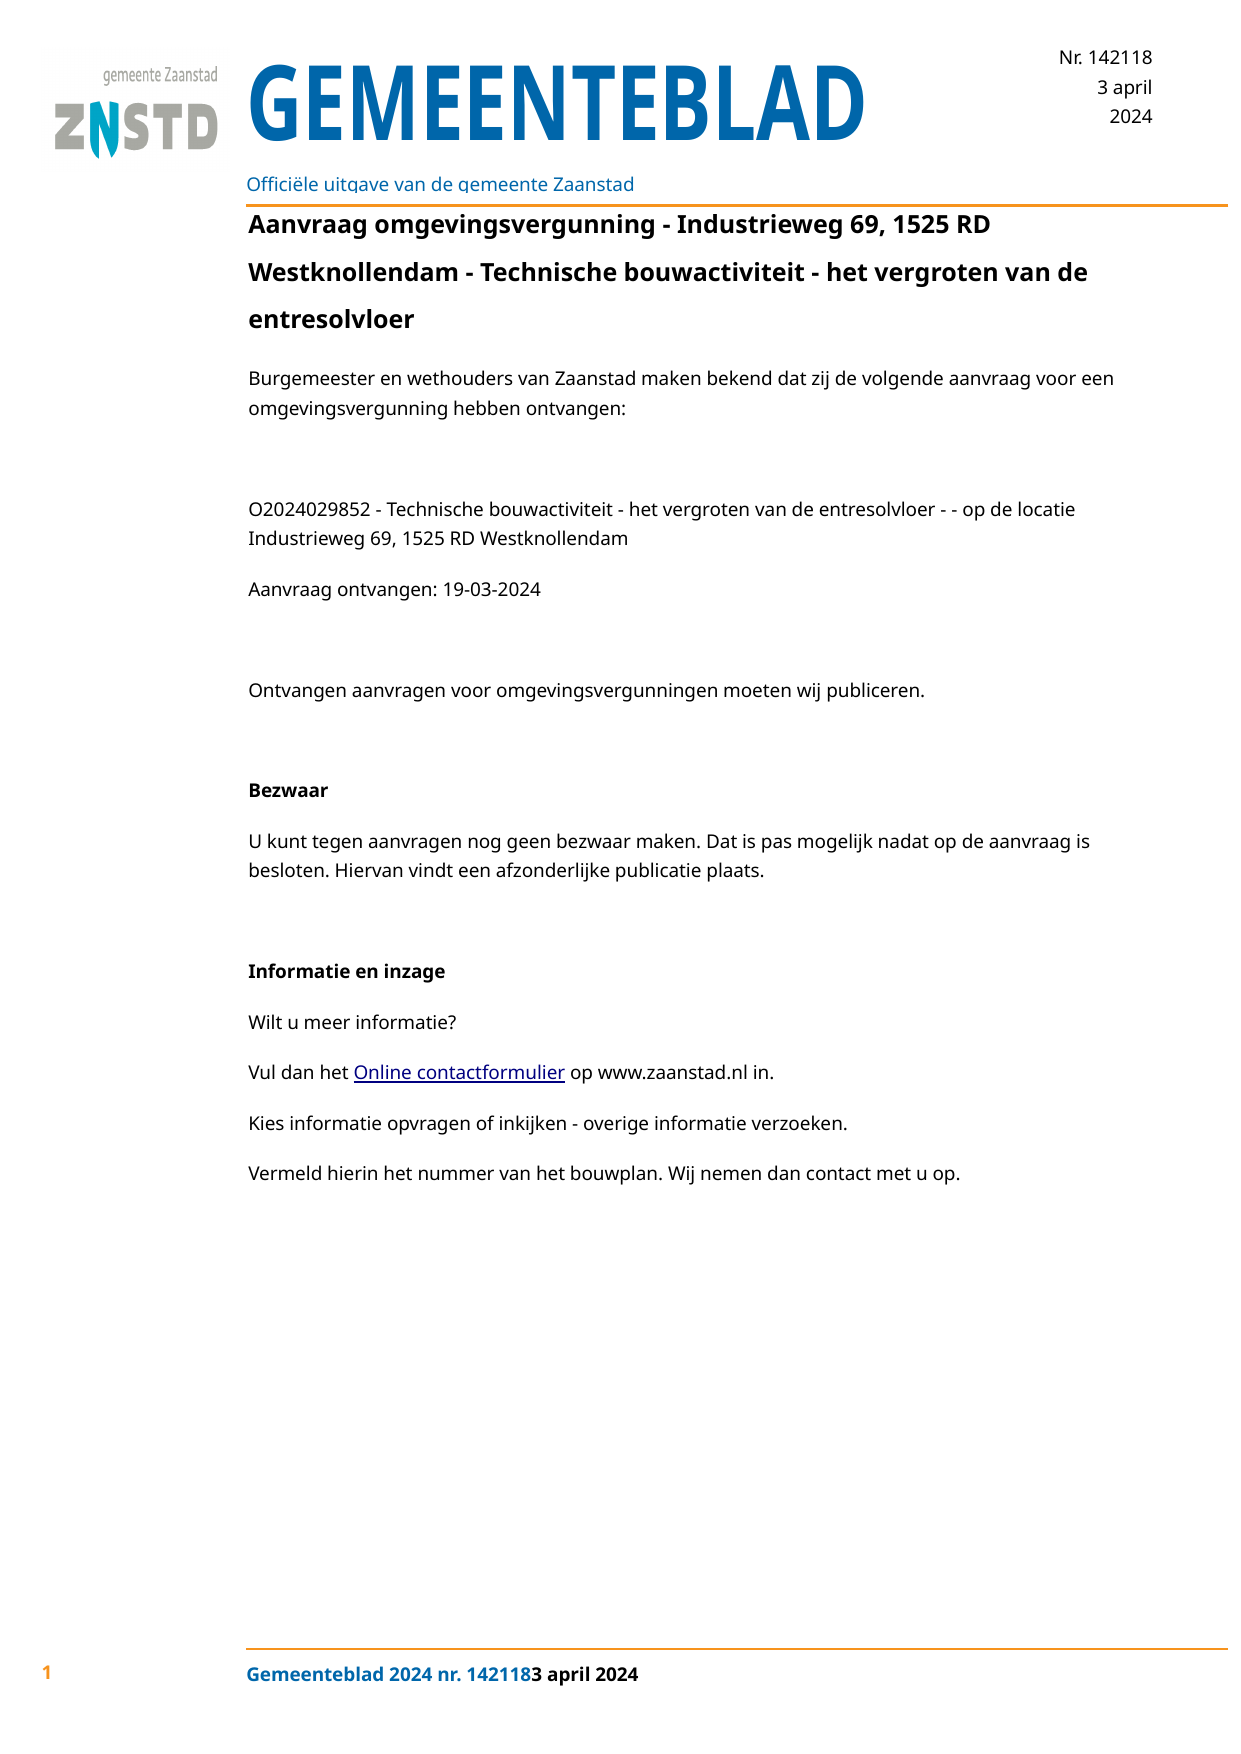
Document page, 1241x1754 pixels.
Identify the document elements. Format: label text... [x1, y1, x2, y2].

text Bezwaar [248, 778, 1152, 803]
text Informatie en inzage [248, 958, 1152, 984]
picture [41, 47, 231, 172]
text Aanvraag ontvangen: 19-03-2024 [248, 576, 1152, 602]
text Burgemeester en wethouders van Zaanstad maken bekend dat zij de volgende aanvraag voor een omgevingsvergunning hebben ontvangen: [248, 366, 1152, 421]
text Vul dan het Online contactformulier op www.zaanstad.nl in. [248, 1059, 1152, 1085]
text Wilt u meer informatie? [248, 1009, 1152, 1034]
text Vermeld hierin het nummer van het bouwplan. Wij nemen dan contact met u op. [248, 1160, 1152, 1186]
text O2024029852 - Technische bouwactiviteit - het vergroten van de entresolvloer - - op de locatie Industrieweg 69, 1525 RD Westknollendam [248, 496, 1152, 551]
text Aanvraag omgevingsvergunning - Industrieweg 69, 1525 RD Westknollendam - Technische bouwactiviteit - het vergroten van de entresolvloer [248, 207, 1152, 336]
text U kunt tegen aanvragen nog geen bezwaar maken. Dat is pas mogelijk nadat op de aanvraag is besloten. Hiervan vindt een afzonderlijke publicatie plaats. [248, 828, 1152, 883]
text Kies informatie opvragen of inkijken - overige informatie verzoeken. [248, 1110, 1152, 1135]
text Ontvangen aanvragen voor omgevingsvergunningen moeten wij publiceren. [248, 677, 1152, 702]
